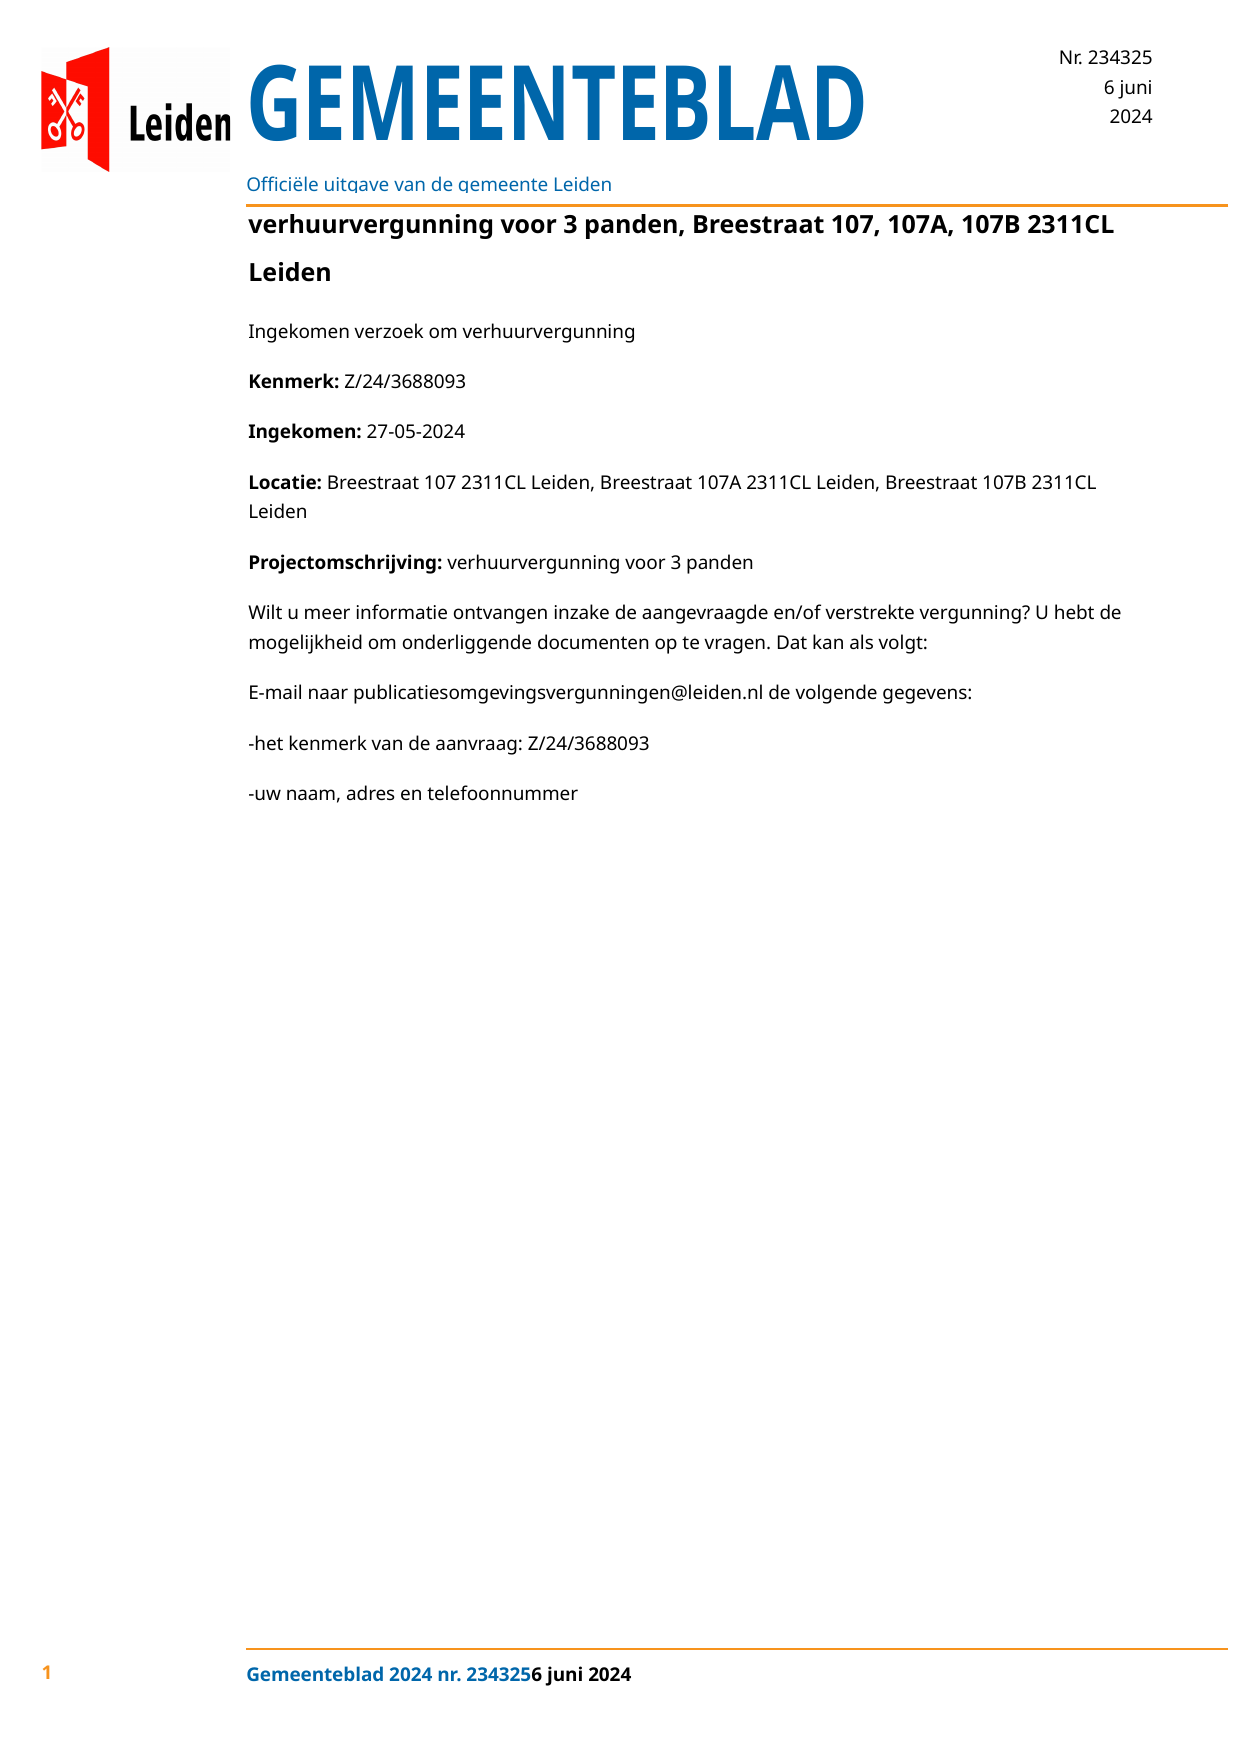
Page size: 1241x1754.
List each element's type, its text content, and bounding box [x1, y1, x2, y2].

text Kenmerk: Z/24/3688093 [248, 368, 1152, 394]
text verhuurvergunning voor 3 panden, Breestraat 107, 107A, 107B 2311CL Leiden [248, 207, 1152, 288]
text Ingekomen: 27-05-2024 [248, 419, 1152, 444]
text -het kenmerk van de aanvraag: Z/24/3688093 [248, 730, 1152, 756]
picture [41, 47, 231, 172]
text Ingekomen verzoek om verhuurvergunning [248, 318, 1152, 344]
text -uw naam, adres en telefoonnummer [248, 780, 1152, 806]
text Wilt u meer informatie ontvangen inzake de aangevraagde en/of verstrekte vergunning? U hebt de mogelijkheid om onderliggende documenten op te vragen. Dat kan als volgt: [248, 599, 1152, 655]
text Projectomschrijving: verhuurvergunning voor 3 panden [248, 549, 1152, 575]
text Locatie: Breestraat 107 2311CL Leiden, Breestraat 107A 2311CL Leiden, Breestraat 107B 2311CL Leiden [248, 469, 1152, 524]
text E-mail naar publicatiesomgevingsvergunningen@leiden.nl de volgende gegevens: [248, 679, 1152, 705]
